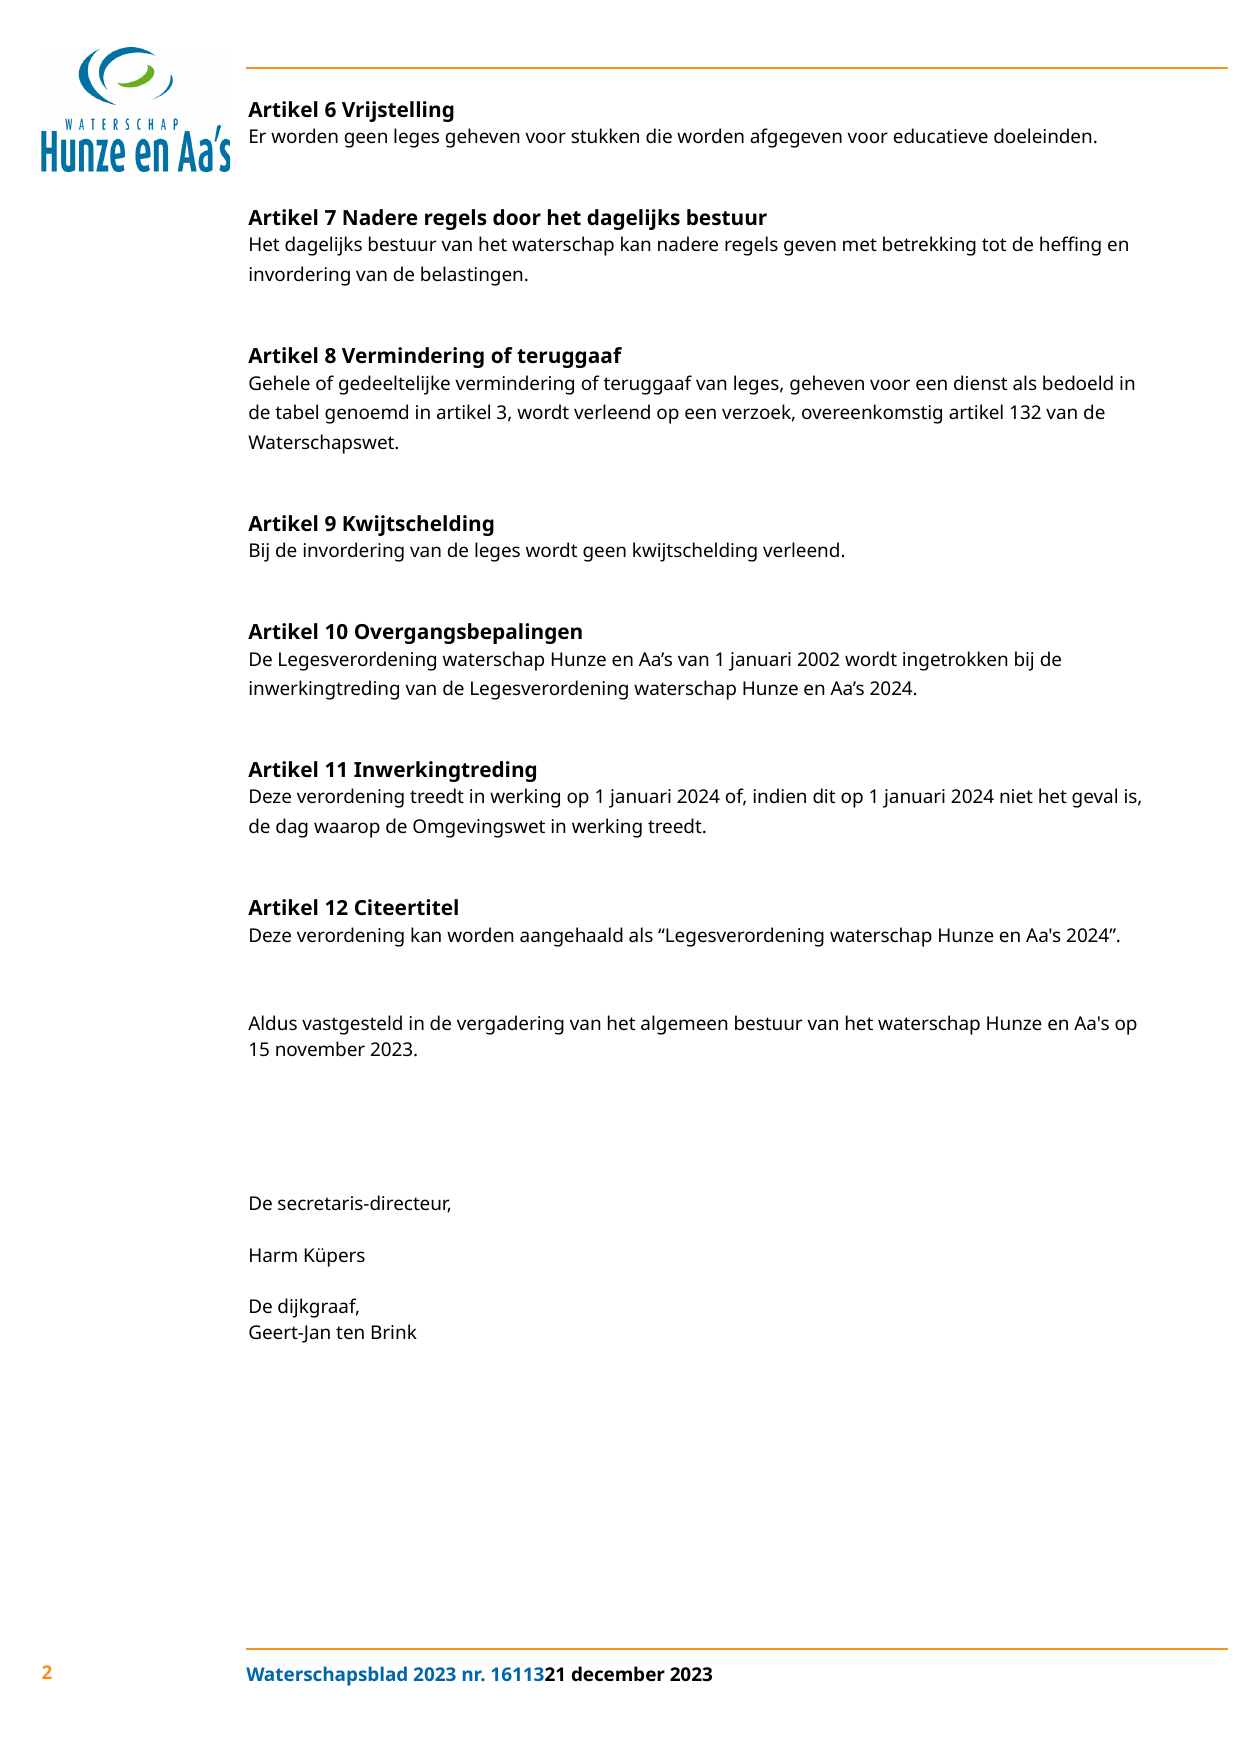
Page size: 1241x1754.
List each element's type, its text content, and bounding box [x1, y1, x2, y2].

text Deze verordening treedt in werking op 1 januari 2024 of, indien dit op 1 januari 2024 niet het geval is, de dag waarop de Omgevingswet in werking treedt. [248, 784, 1152, 839]
text Gehele of gedeeltelijke vermindering of teruggaaf van leges, geheven voor een dienst als bedoeld in de tabel genoemd in artikel 3, wordt verleend op een verzoek, overeenkomstig artikel 132 van de Waterschapswet. [248, 370, 1152, 454]
text Artikel 6 Vrijstelling [248, 95, 1152, 123]
text Harm Küpers [248, 1242, 1152, 1268]
picture [183, 163, 191, 172]
text Het dagelijks bestuur van het waterschap kan nadere regels geven met betrekking tot de heffing en invordering van de belastingen. [248, 232, 1152, 287]
text De dijkgraaf, [248, 1293, 1152, 1319]
picture [41, 47, 231, 172]
text Artikel 9 Kwijtschelding [248, 509, 1152, 537]
text Aldus vastgesteld in de vergadering van het algemeen bestuur van het waterschap Hunze en Aa's op 15 november 2023. [248, 1011, 1152, 1062]
picture [226, 145, 231, 156]
text Bij de invordering van de leges wordt geen kwijtschelding verleend. [248, 537, 1152, 563]
text Artikel 7 Nadere regels door het dagelijks bestuur [248, 203, 1152, 232]
text De Legesverordening waterschap Hunze en Aa’s van 1 januari 2002 wordt ingetrokken bij de inwerkingtreding van de Legesverordening waterschap Hunze en Aa’s 2024. [248, 646, 1152, 701]
text Er worden geen leges geheven voor stukken die worden afgegeven voor educatieve doeleinden. [248, 123, 1152, 149]
text Artikel 10 Overgangsbepalingen [248, 617, 1152, 646]
text Artikel 11 Inwerkingtreding [248, 755, 1152, 784]
picture [47, 154, 51, 172]
text Deze verordening kan worden aangehaald als “Legesverordening waterschap Hunze en Aa's 2024”. [248, 922, 1152, 947]
text De secretaris-directeur, [248, 1191, 1152, 1216]
text Geert-Jan ten Brink [248, 1319, 1152, 1345]
text Artikel 8 Vermindering of teruggaaf [248, 341, 1152, 370]
text Artikel 12 Citeertitel [248, 893, 1152, 922]
